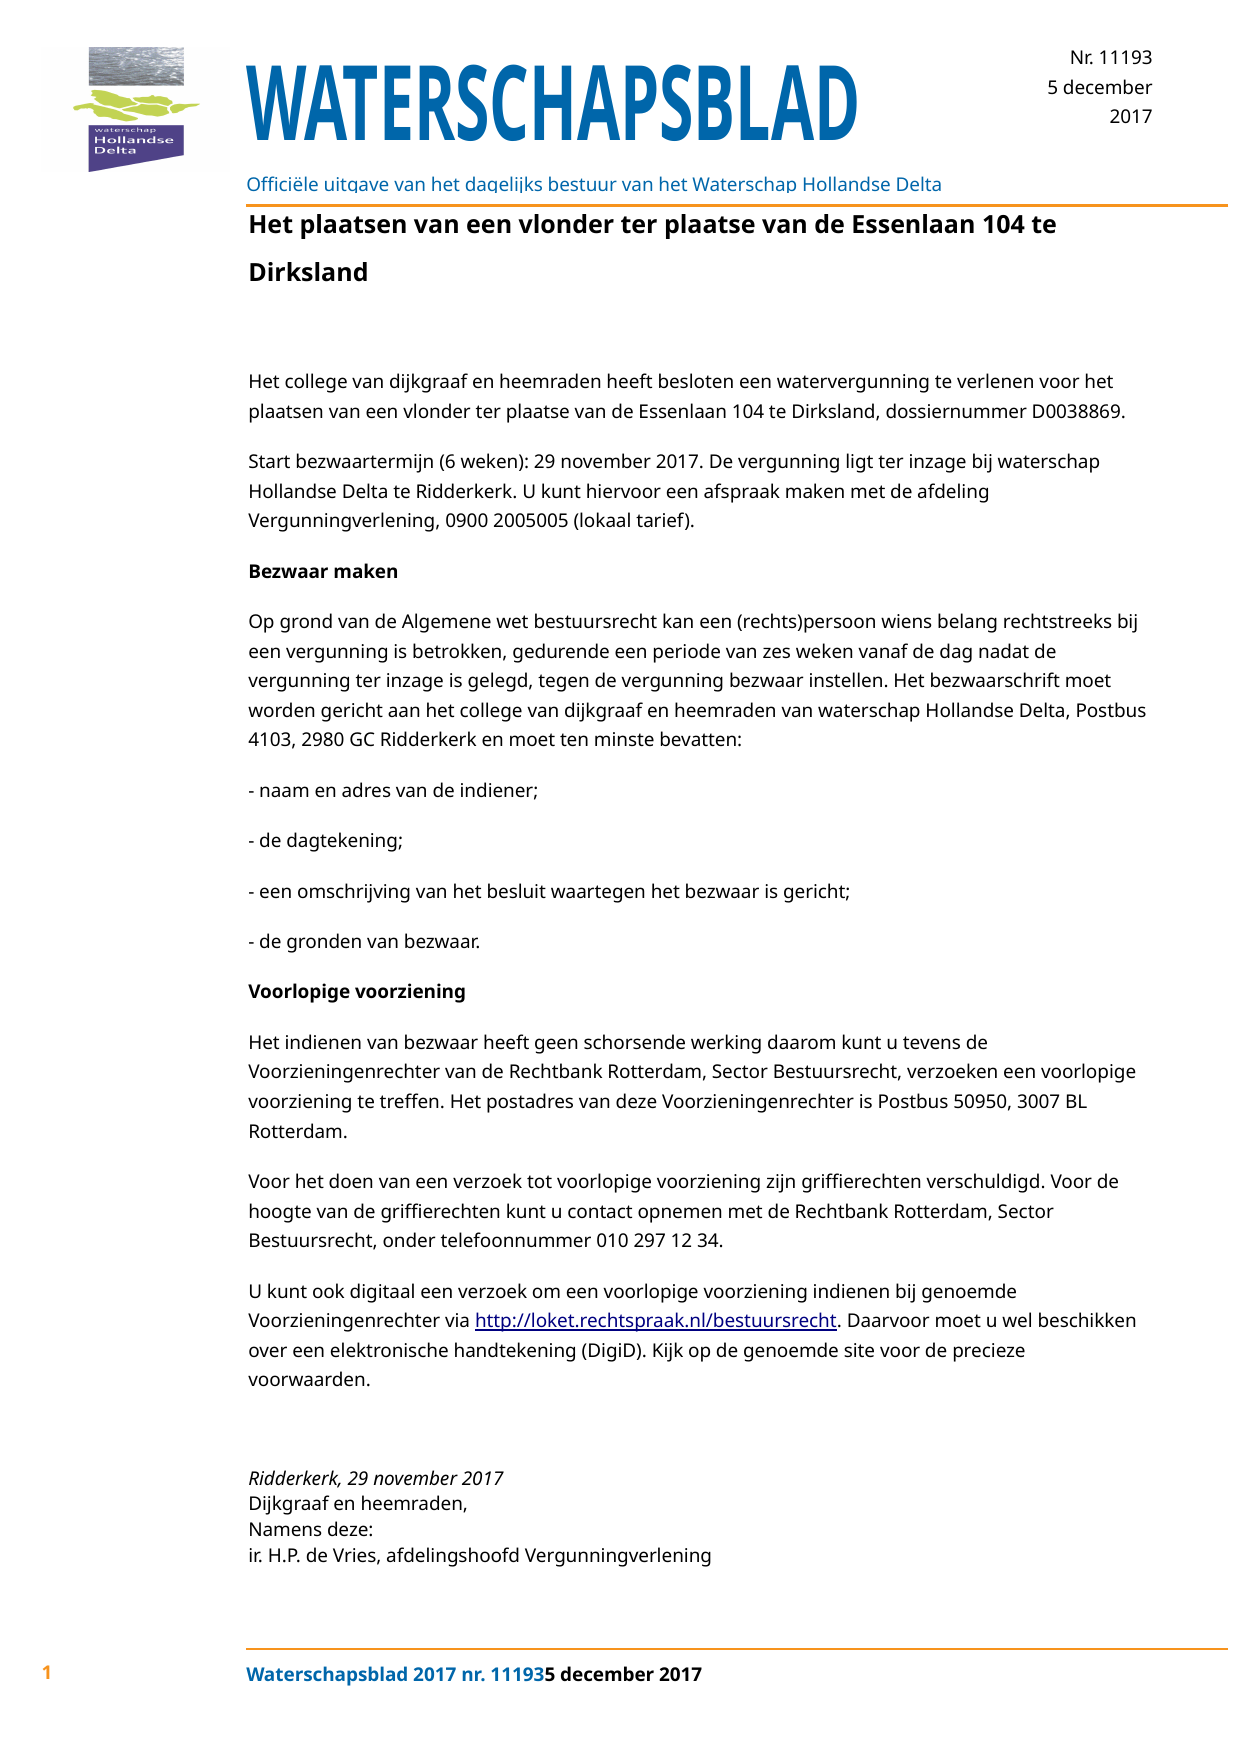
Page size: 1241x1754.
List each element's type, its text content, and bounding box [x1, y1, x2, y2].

text Voorlopige voorziening [248, 979, 1152, 1004]
text Op grond van de Algemene wet bestuursrecht kan een (rechts)persoon wiens belang rechtstreeks bij een vergunning is betrokken, gedurende een periode van zes weken vanaf de dag nadat de vergunning ter inzage is gelegd, tegen de vergunning bezwaar instellen. Het bezwaarschrift moet worden gericht aan het college van dijkgraaf en heemraden van waterschap Hollandse Delta, Postbus 4103, 2980 GC Ridderkerk en moet ten minste bevatten: [248, 608, 1152, 752]
text U kunt ook digitaal een verzoek om een voorlopige voorziening indienen bij genoemde Voorzieningenrechter via http://loket.rechtspraak.nl/bestuursrecht. Daarvoor moet u wel beschikken over een elektronische handtekening (DigiD). Kijk op de genoemde site voor de precieze voorwaarden. [248, 1278, 1152, 1392]
text Het college van dijkgraaf en heemraden heeft besloten een watervergunning te verlenen voor het plaatsen van een vlonder ter plaatse van de Essenlaan 104 te Dirksland, dossiernummer D0038869. [248, 368, 1152, 424]
text Voor het doen van een verzoek tot voorlopige voorziening zijn griffierechten verschuldigd. Voor de hoogte van de griffierechten kunt u contact opnemen met de Rechtbank Rotterdam, Sector Bestuursrecht, onder telefoonnummer 010 297 12 34. [248, 1168, 1152, 1253]
text Het indienen van bezwaar heeft geen schorsende werking daarom kunt u tevens de Voorzieningenrechter van de Rechtbank Rotterdam, Sector Bestuursrecht, verzoeken een voorlopige voorziening te treffen. Het postadres van deze Voorzieningenrechter is Postbus 50950, 3007 BL Rotterdam. [248, 1029, 1152, 1144]
text - naam en adres van de indiener; [248, 777, 1152, 803]
text Dijkgraaf en heemraden, [248, 1491, 1152, 1516]
text Ridderkerk, 29 november 2017 [248, 1465, 1152, 1491]
text - de gronden van bezwaar. [248, 928, 1152, 954]
text Namens deze: [248, 1516, 1152, 1542]
text Start bezwaartermijn (6 weken): 29 november 2017. De vergunning ligt ter inzage bij waterschap Hollandse Delta te Ridderkerk. U kunt hiervoor een afspraak maken met de afdeling Vergunningverlening, 0900 2005005 (lokaal tarief). [248, 448, 1152, 533]
text ir. H.P. de Vries, afdelingshoofd Vergunningverlening [248, 1542, 1152, 1568]
text - een omschrijving van het besluit waartegen het bezwaar is gericht; [248, 878, 1152, 904]
text - de dagtekening; [248, 827, 1152, 853]
picture [41, 47, 231, 172]
text Het plaatsen van een vlonder ter plaatse van de Essenlaan 104 te Dirksland [248, 207, 1152, 288]
text Bezwaar maken [248, 558, 1152, 584]
